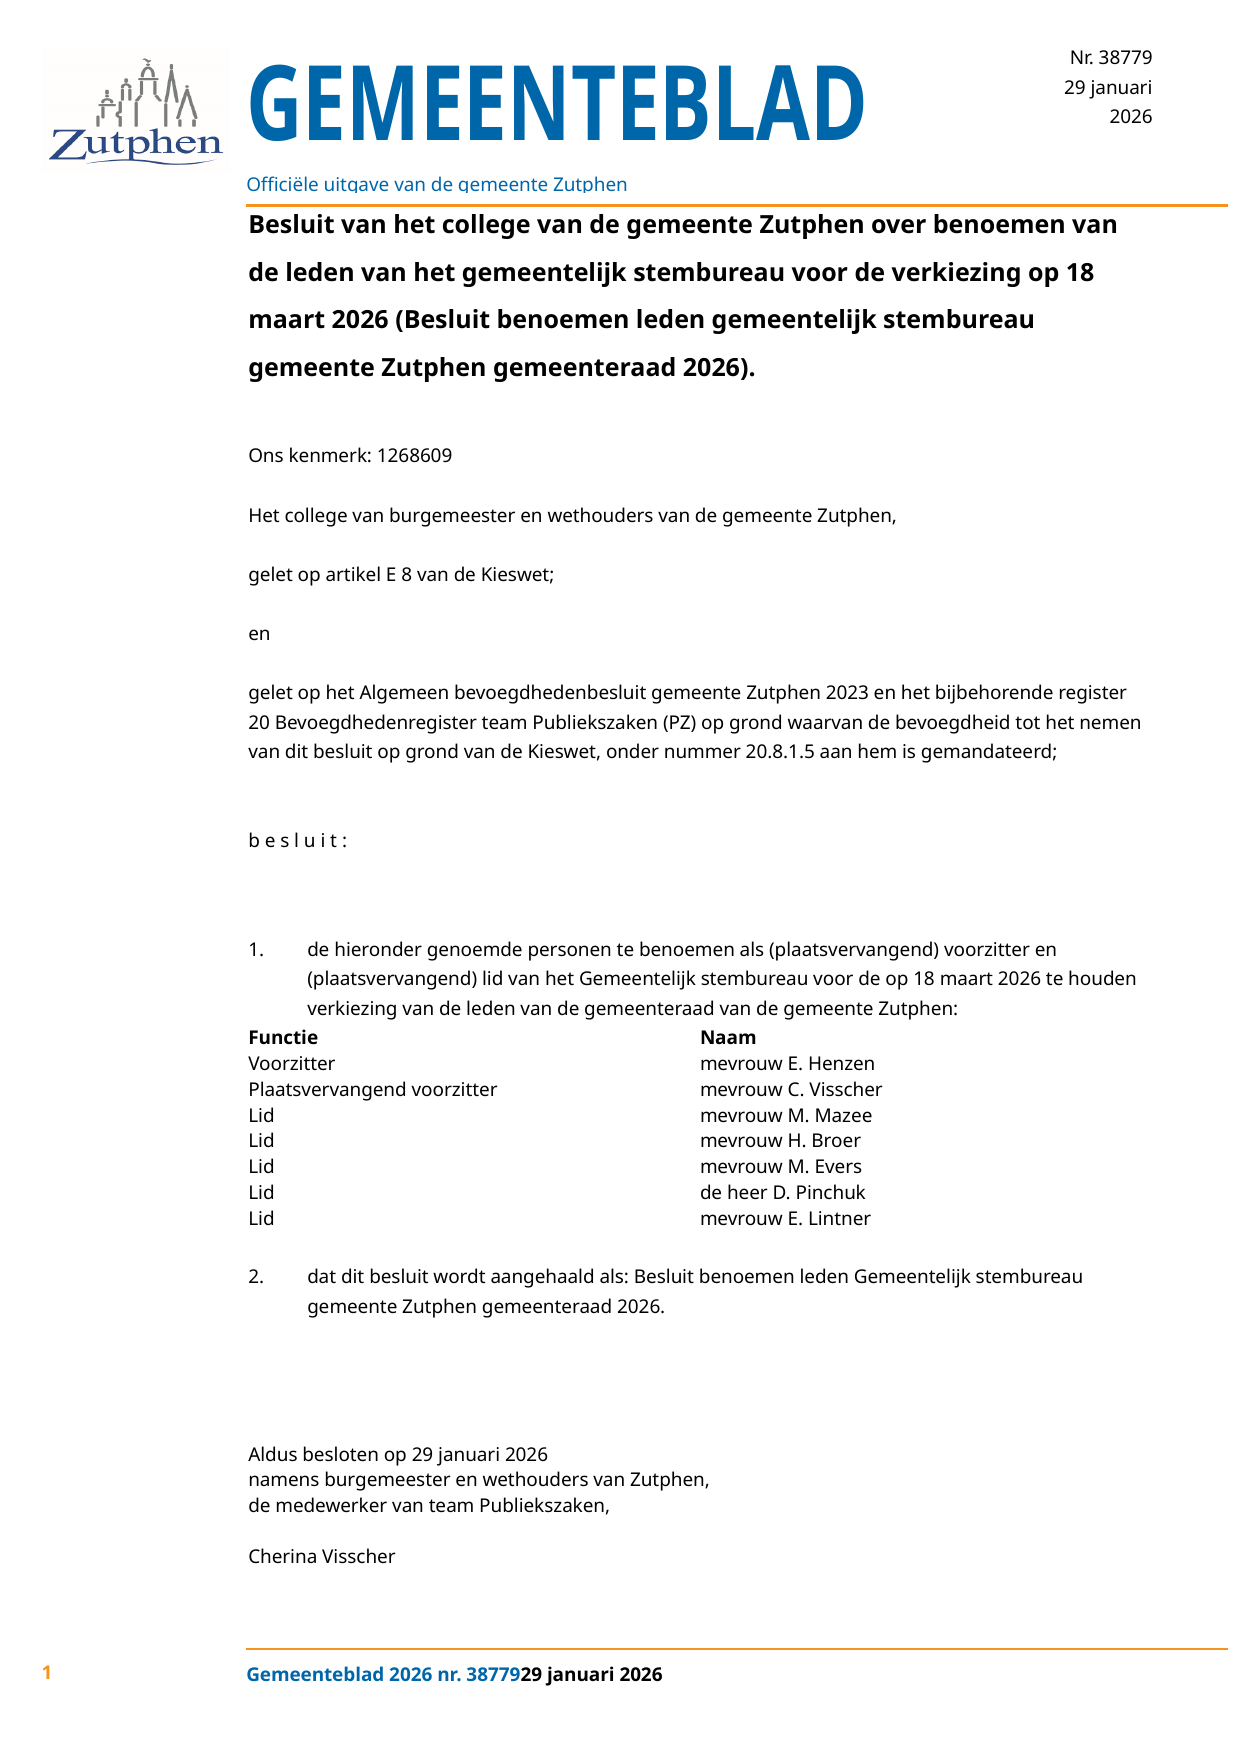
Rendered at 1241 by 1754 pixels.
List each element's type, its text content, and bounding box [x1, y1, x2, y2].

table_cell mevrouw C. Visscher [700, 1076, 1152, 1102]
text de medewerker van team Publiekszaken, [248, 1492, 1152, 1518]
table_cell Lid [248, 1179, 700, 1205]
table_header Functie [248, 1025, 700, 1050]
text b e s l u i t : [248, 827, 1152, 853]
text namens burgemeester en wethouders van Zutphen, [248, 1466, 1152, 1492]
text Aldus besloten op 29 januari 2026 [248, 1441, 1152, 1466]
table_cell mevrouw H. Broer [700, 1128, 1152, 1153]
table_cell Lid [248, 1205, 700, 1230]
table_cell Plaatsvervangend voorzitter [248, 1076, 700, 1102]
table_cell mevrouw E. Henzen [700, 1050, 1152, 1076]
table_cell mevrouw E. Lintner [700, 1205, 1152, 1230]
table_cell Lid [248, 1153, 700, 1179]
table_cell mevrouw M. Mazee [700, 1102, 1152, 1127]
table_cell de heer D. Pinchuk [700, 1179, 1152, 1205]
text gelet op artikel E 8 van de Kieswet; [248, 561, 1152, 587]
picture [41, 47, 231, 172]
table_header Naam [700, 1025, 1152, 1050]
table_cell mevrouw M. Evers [700, 1153, 1152, 1179]
text gelet op het Algemeen bevoegdhedenbesluit gemeente Zutphen 2023 en het bijbehorende register 20 Bevoegdhedenregister team Publiekszaken (PZ) op grond waarvan de bevoegdheid tot het nemen van dit besluit op grond van de Kieswet, onder nummer 20.8.1.5 aan hem is gemandateerd; [248, 679, 1152, 764]
list dat dit besluit wordt aangehaald als: Besluit benoemen leden Gemeentelijk stembureau gemeente Zutphen gemeenteraad 2026. [248, 1263, 1152, 1318]
table_cell Lid [248, 1102, 700, 1127]
text Cherina Visscher [248, 1544, 1152, 1569]
text Besluit van het college van de gemeente Zutphen over benoemen van de leden van het gemeentelijk stembureau voor de verkiezing op 18 maart 2026 (Besluit benoemen leden gemeentelijk stembureau gemeente Zutphen gemeenteraad 2026). [248, 207, 1152, 384]
text en [248, 620, 1152, 646]
table_cell Lid [248, 1128, 700, 1153]
text Ons kenmerk: 1268609 [248, 443, 1152, 468]
table_cell Voorzitter [248, 1050, 700, 1076]
text Het college van burgemeester en wethouders van de gemeente Zutphen, [248, 502, 1152, 528]
list de hieronder genoemde personen te benoemen als (plaatsvervangend) voorzitter en (plaatsvervangend) lid van het Gemeentelijk stembureau voor de op 18 maart 2026 te houden verkiezing van de leden van de gemeenteraad van de gemeente Zutphen: [248, 936, 1152, 1021]
